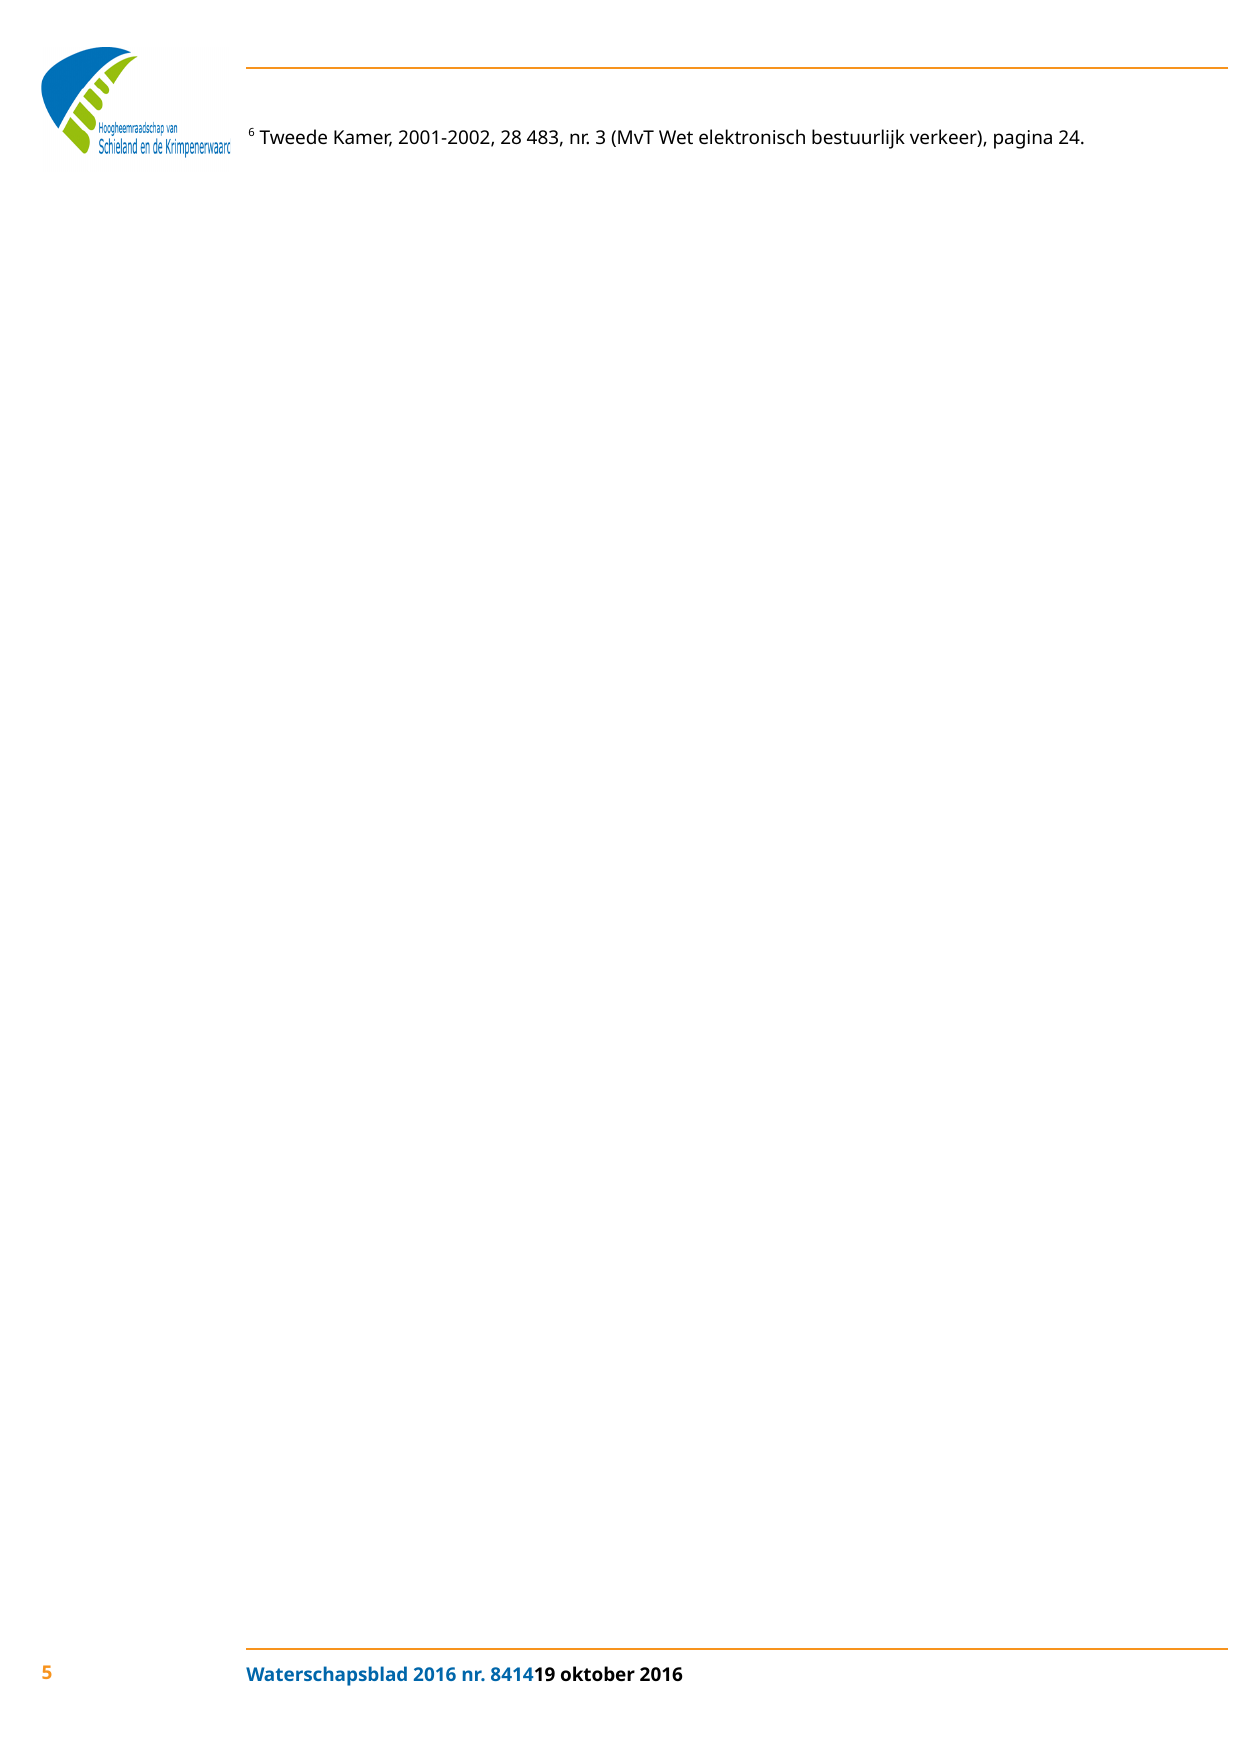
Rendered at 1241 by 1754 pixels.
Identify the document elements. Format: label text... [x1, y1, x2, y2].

picture [41, 47, 231, 172]
text 6 Tweede Kamer, 2001-2002, 28 483, nr. 3 (MvT Wet elektronisch bestuurlijk verkeer), pagina 24. [248, 124, 1152, 150]
